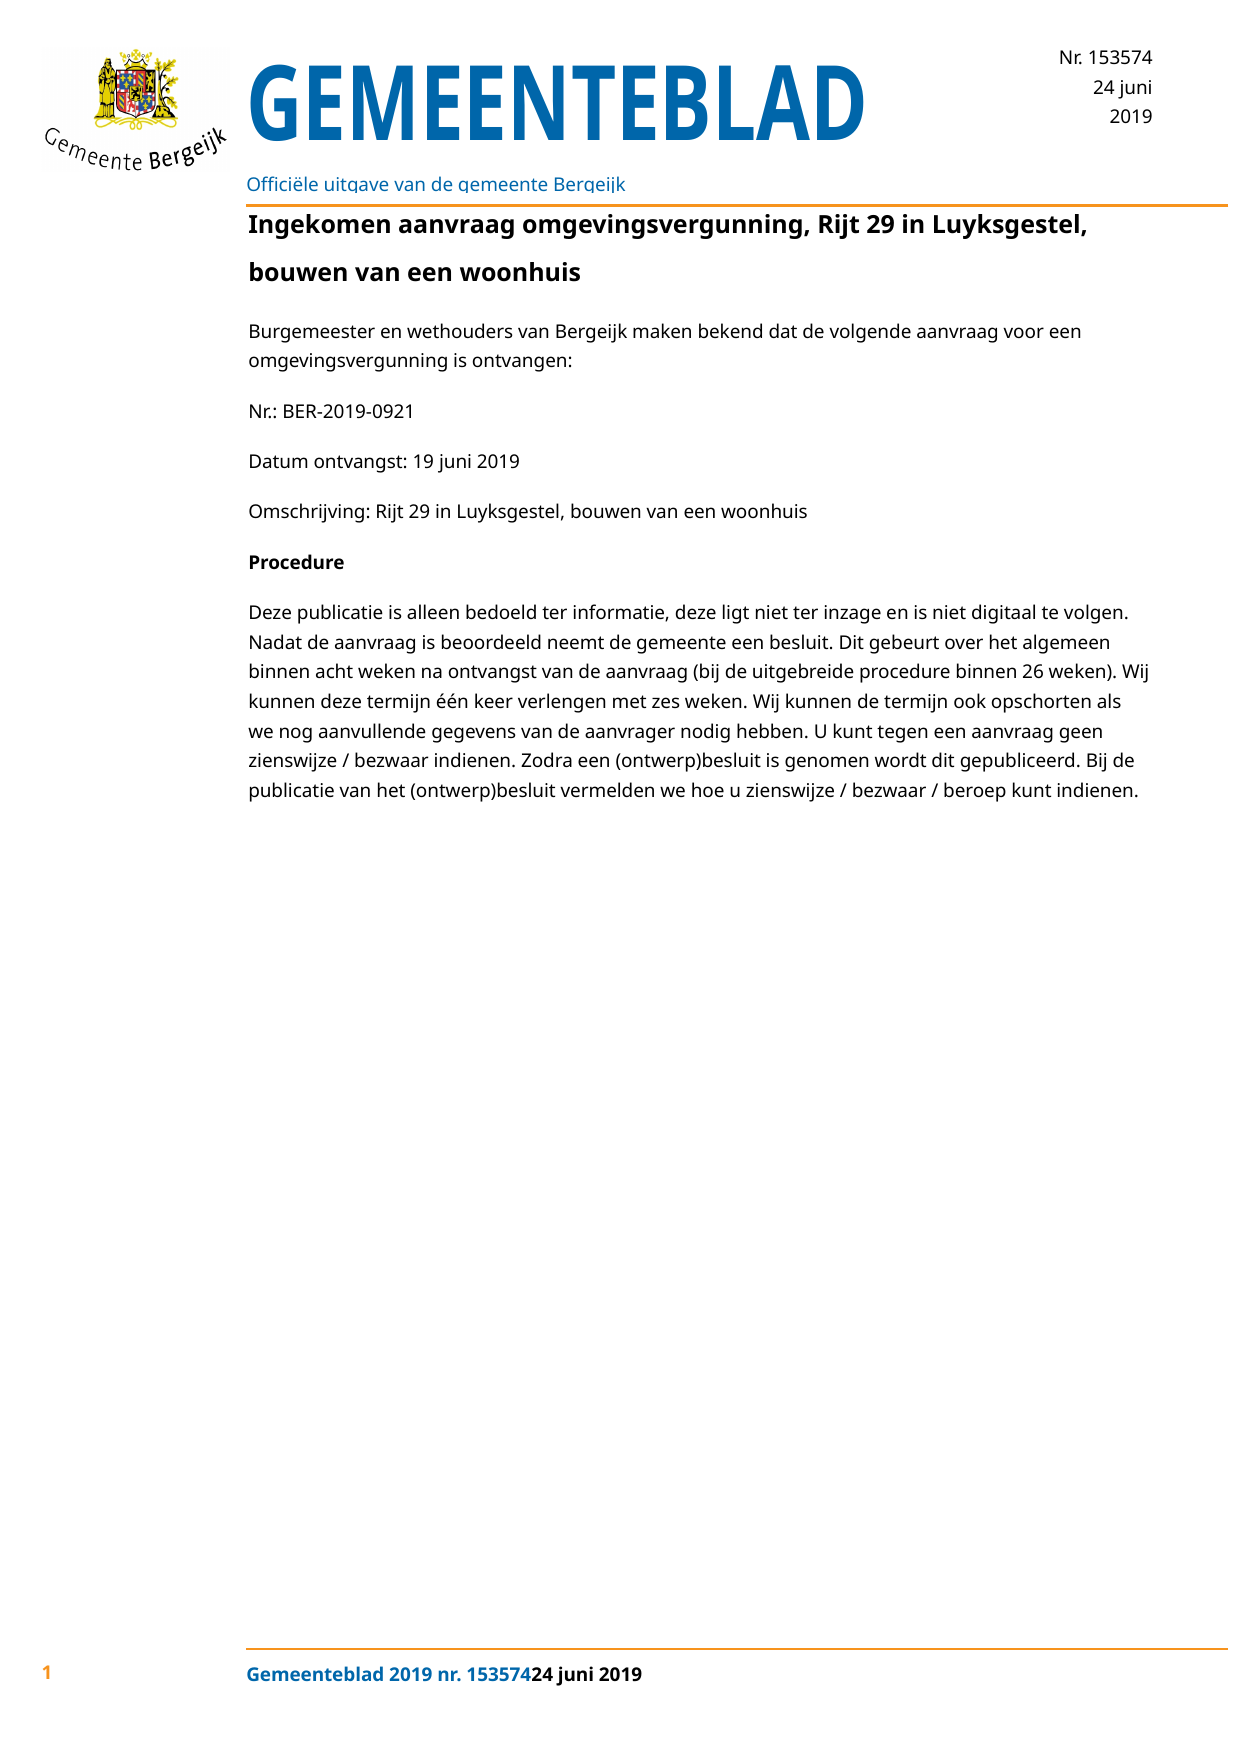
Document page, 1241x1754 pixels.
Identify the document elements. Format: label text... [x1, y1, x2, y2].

text Procedure [248, 549, 1152, 575]
text Datum ontvangst: 19 juni 2019 [248, 448, 1152, 474]
text Omschrijving: Rijt 29 in Luyksgestel, bouwen van een woonhuis [248, 499, 1152, 524]
picture [41, 47, 231, 172]
text Nr.: BER-2019-0921 [248, 398, 1152, 424]
text Deze publicatie is alleen bedoeld ter informatie, deze ligt niet ter inzage en is niet digitaal te volgen. Nadat de aanvraag is beoordeeld neemt de gemeente een besluit. Dit gebeurt over het algemeen binnen acht weken na ontvangst van de aanvraag (bij de uitgebreide procedure binnen 26 weken). Wij kunnen deze termijn één keer verlengen met zes weken. Wij kunnen de termijn ook opschorten als we nog aanvullende gegevens van de aanvrager nodig hebben. U kunt tegen een aanvraag geen zienswijze / bezwaar indienen. Zodra een (ontwerp)besluit is genomen wordt dit gepubliceerd. Bij de publicatie van het (ontwerp)besluit vermelden we hoe u zienswijze / bezwaar / beroep kunt indienen. [248, 599, 1152, 803]
text Burgemeester en wethouders van Bergeijk maken bekend dat de volgende aanvraag voor een omgevingsvergunning is ontvangen: [248, 318, 1152, 373]
text Ingekomen aanvraag omgevingsvergunning, Rijt 29 in Luyksgestel, bouwen van een woonhuis [248, 207, 1152, 288]
